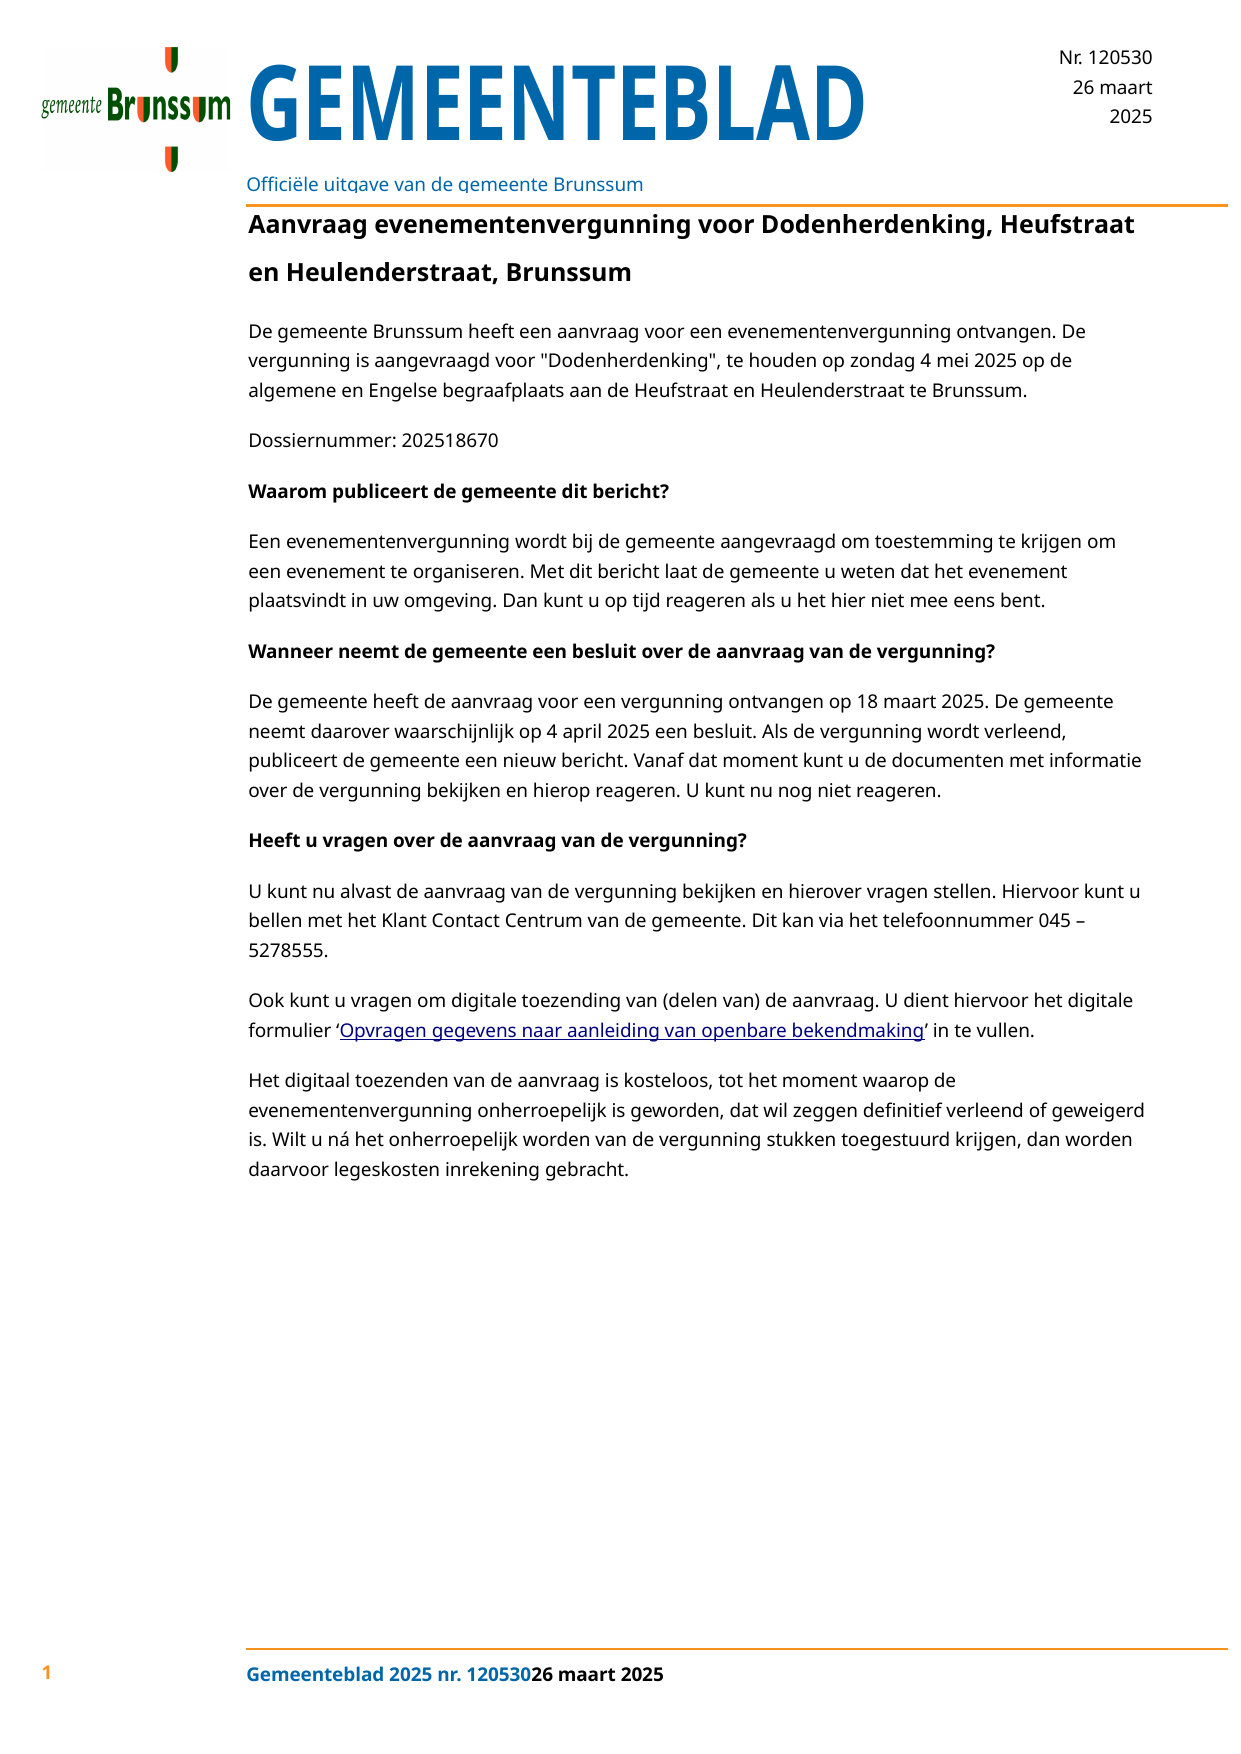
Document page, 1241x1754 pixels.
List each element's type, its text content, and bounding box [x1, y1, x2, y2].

text Het digitaal toezenden van de aanvraag is kosteloos, tot het moment waarop de evenementenvergunning onherroepelijk is geworden, dat wil zeggen definitief verleend of geweigerd is. Wilt u ná het onherroepelijk worden van de vergunning stukken toegestuurd krijgen, dan worden daarvoor legeskosten inrekening gebracht. [248, 1067, 1152, 1182]
text Ook kunt u vragen om digitale toezending van (delen van) de aanvraag. U dient hiervoor het digitale formulier ‘Opvragen gegevens naar aanleiding van openbare bekendmaking’ in te vullen. [248, 987, 1152, 1043]
text Dossiernummer: 202518670 [248, 427, 1152, 453]
text Wanneer neemt de gemeente een besluit over de aanvraag van de vergunning? [248, 638, 1152, 664]
picture [41, 47, 231, 172]
text Een evenementenvergunning wordt bij de gemeente aangevraagd om toestemming te krijgen om een evenement te organiseren. Met dit bericht laat de gemeente u weten dat het evenement plaatsvindt in uw omgeving. Dan kunt u op tijd reageren als u het hier niet mee eens bent. [248, 528, 1152, 613]
text Waarom publiceert de gemeente dit bericht? [248, 478, 1152, 504]
text Heeft u vragen over de aanvraag van de vergunning? [248, 827, 1152, 853]
text De gemeente heeft de aanvraag voor een vergunning ontvangen op 18 maart 2025. De gemeente neemt daarover waarschijnlijk op 4 april 2025 een besluit. Als de vergunning wordt verleend, publiceert de gemeente een nieuw bericht. Vanaf dat moment kunt u de documenten met informatie over de vergunning bekijken en hierop reageren. U kunt nu nog niet reageren. [248, 688, 1152, 803]
text U kunt nu alvast de aanvraag van de vergunning bekijken en hierover vragen stellen. Hiervoor kunt u bellen met het Klant Contact Centrum van de gemeente. Dit kan via het telefoonnummer 045 – 5278555. [248, 878, 1152, 963]
text Aanvraag evenementenvergunning voor Dodenherdenking, Heufstraat en Heulenderstraat, Brunssum [248, 207, 1152, 288]
text De gemeente Brunssum heeft een aanvraag voor een evenementenvergunning ontvangen. De vergunning is aangevraagd voor "Dodenherdenking", te houden op zondag 4 mei 2025 op de algemene en Engelse begraafplaats aan de Heufstraat en Heulenderstraat te Brunssum. [248, 318, 1152, 403]
